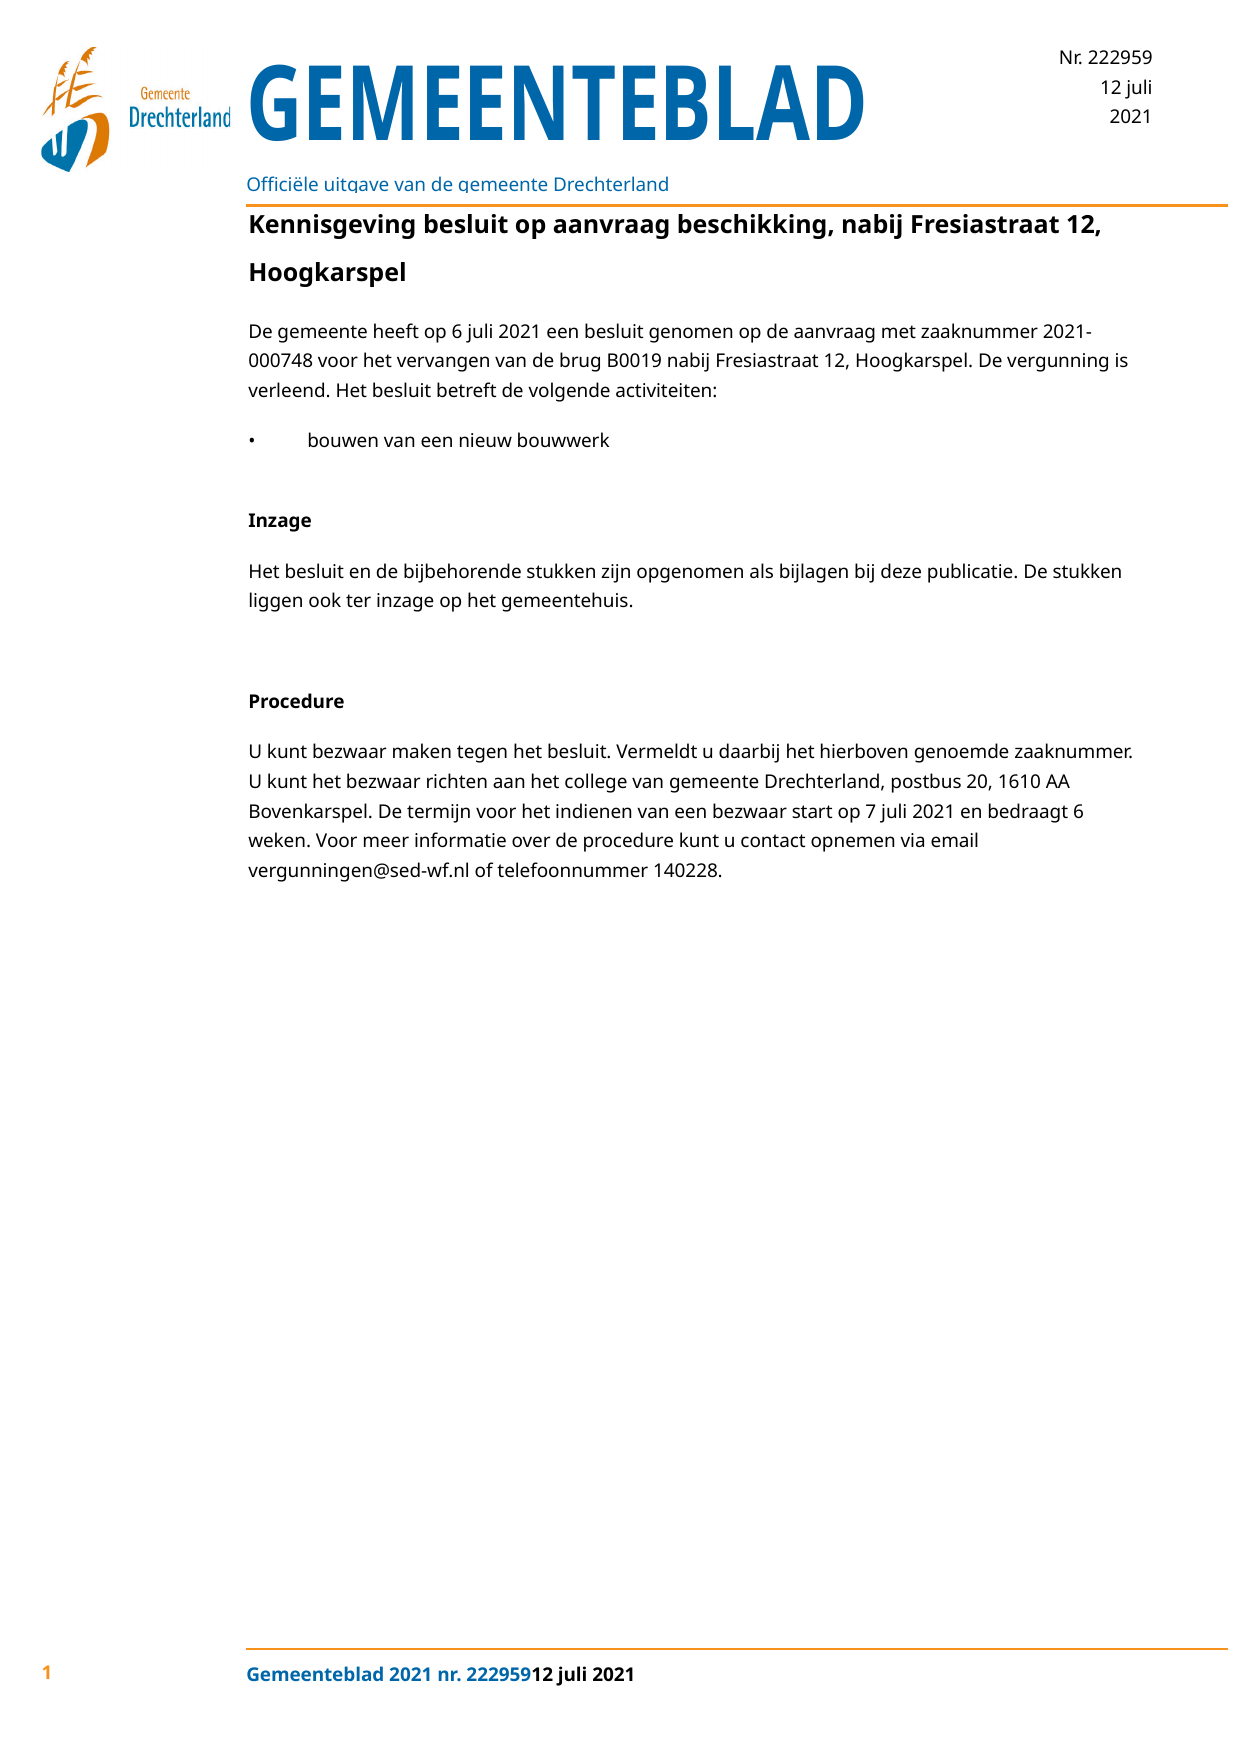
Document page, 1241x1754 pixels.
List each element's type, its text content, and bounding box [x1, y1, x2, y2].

text Procedure [248, 688, 1152, 714]
text Kennisgeving besluit op aanvraag beschikking, nabij Fresiastraat 12, Hoogkarspel [248, 207, 1152, 288]
text U kunt bezwaar maken tegen het besluit. Vermeldt u daarbij het hierboven genoemde zaaknummer. U kunt het bezwaar richten aan het college van gemeente Drechterland, postbus 20, 1610 AA Bovenkarspel. De termijn voor het indienen van een bezwaar start op 7 juli 2021 en bedraagt 6 weken. Voor meer informatie over de procedure kunt u contact opnemen via email vergunningen@sed-wf.nl of telefoonnummer 140228. [248, 739, 1152, 883]
picture [41, 158, 64, 172]
picture [226, 115, 231, 124]
picture [41, 47, 231, 172]
text Inzage [248, 507, 1152, 533]
list bouwen van een nieuw bouwwerk [248, 427, 1152, 453]
text De gemeente heeft op 6 juli 2021 een besluit genomen op de aanvraag met zaaknummer 2021-000748 voor het vervangen van de brug B0019 nabij Fresiastraat 12, Hoogkarspel. De vergunning is verleend. Het besluit betreft de volgende activiteiten: [248, 318, 1152, 403]
text Het besluit en de bijbehorende stukken zijn opgenomen als bijlagen bij deze publicatie. De stukken liggen ook ter inzage op het gemeentehuis. [248, 558, 1152, 613]
